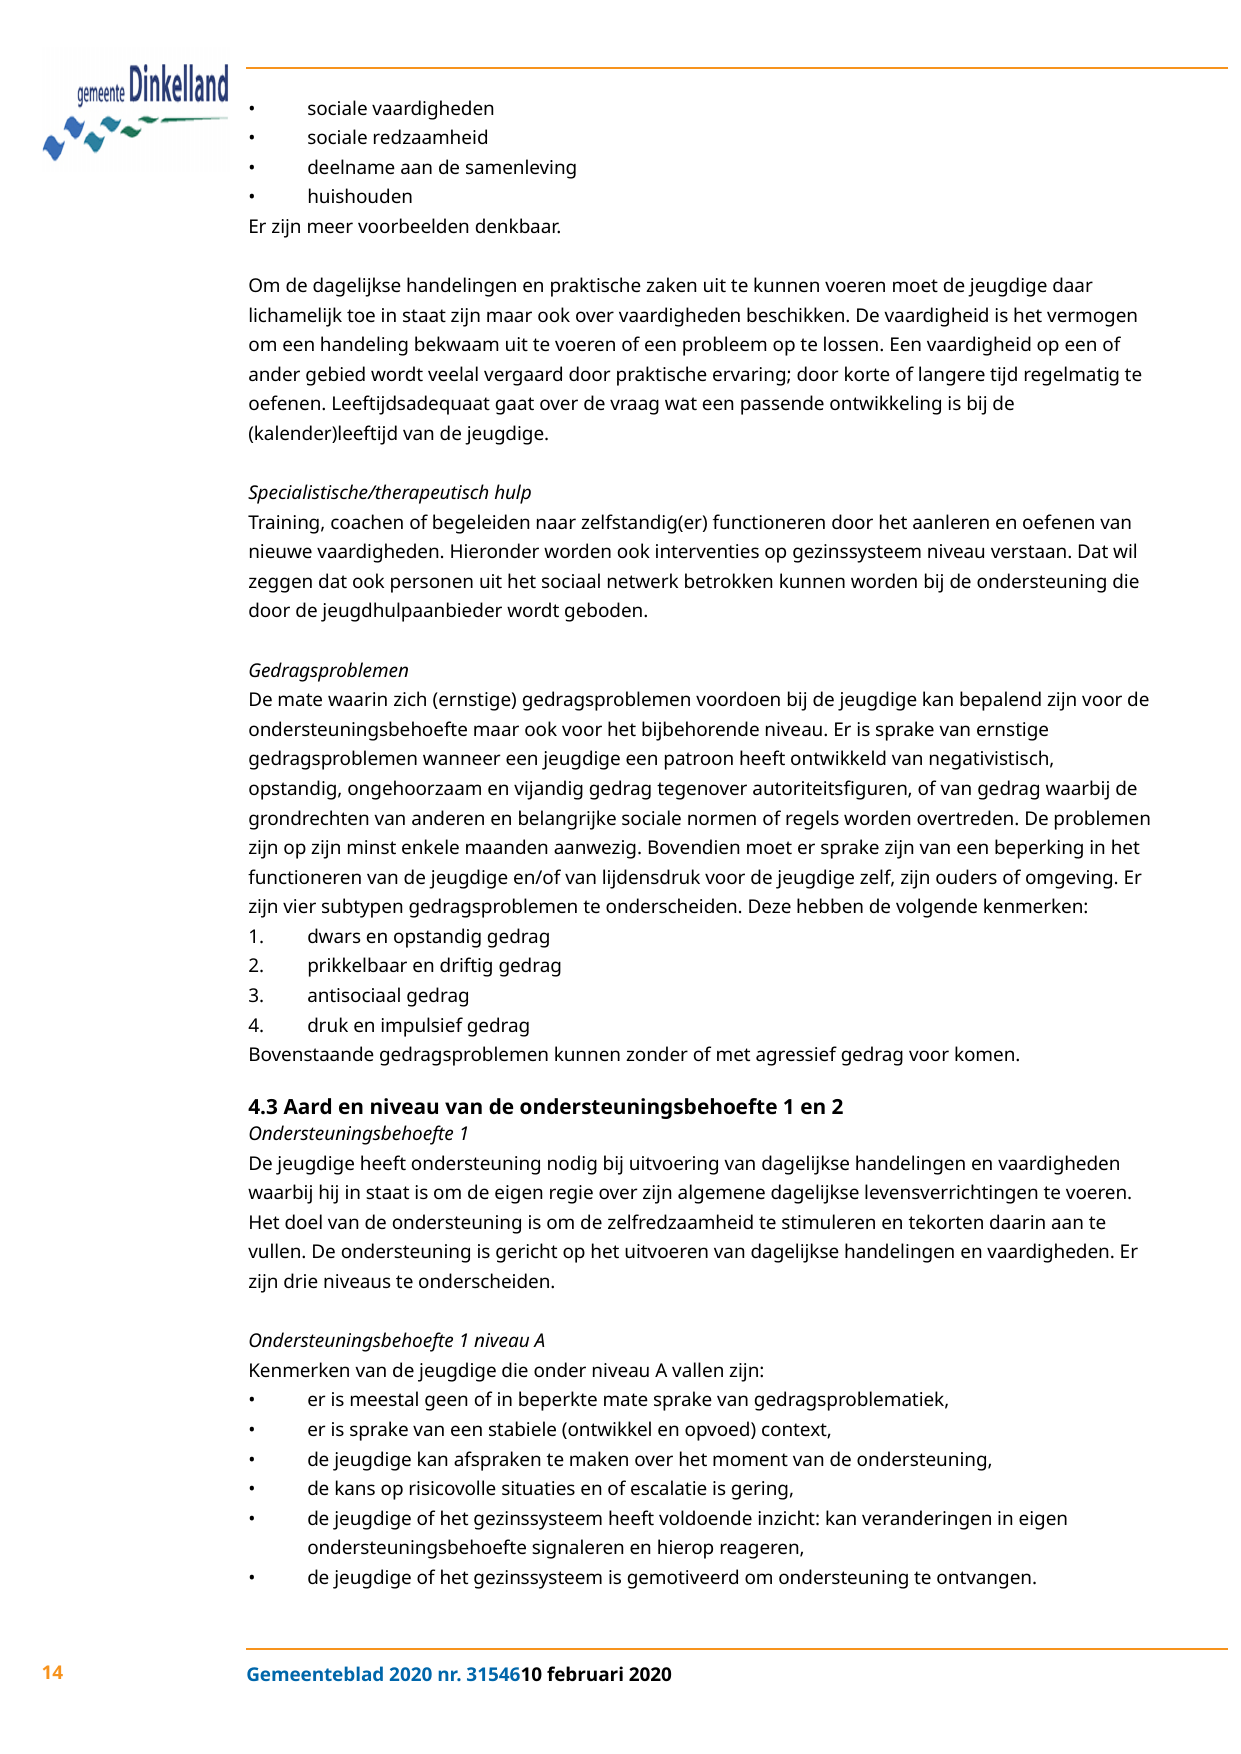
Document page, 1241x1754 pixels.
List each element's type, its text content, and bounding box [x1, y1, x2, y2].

list prikkelbaar en driftig gedrag [248, 953, 1152, 978]
text Bovenstaande gedragsproblemen kunnen zonder of met agressief gedrag voor komen. [248, 1041, 1152, 1067]
text Specialistische/therapeutisch hulp [248, 479, 1152, 505]
list dwars en opstandig gedrag [248, 923, 1152, 949]
text Kenmerken van de jeugdige die onder niveau A vallen zijn: [248, 1357, 1152, 1383]
picture [41, 47, 231, 172]
list er is meestal geen of in beperkte mate sprake van gedragsproblematiek, [248, 1387, 1152, 1412]
list deelname aan de samenleving [248, 154, 1152, 180]
list sociale vaardigheden [248, 95, 1152, 121]
list huishouden [248, 183, 1152, 209]
text Ondersteuningsbehoefte 1 niveau A [248, 1327, 1152, 1353]
text Training, coachen of begeleiden naar zelfstandig(er) functioneren door het aanleren en oefenen van nieuwe vaardigheden. Hieronder worden ook interventies op gezinssysteem niveau verstaan. Dat wil zeggen dat ook personen uit het sociaal netwerk betrokken kunnen worden bij de ondersteuning die door de jeugdhulpaanbieder wordt geboden. [248, 509, 1152, 623]
text Er zijn meer voorbeelden denkbaar. [248, 213, 1152, 239]
list antisociaal gedrag [248, 982, 1152, 1008]
text Ondersteuningsbehoefte 1 [248, 1120, 1152, 1146]
list de jeugdige kan afspraken te maken over het moment van de ondersteuning, [248, 1446, 1152, 1471]
list de kans op risicovolle situaties en of escalatie is gering, [248, 1475, 1152, 1501]
text Om de dagelijkse handelingen en praktische zaken uit te kunnen voeren moet de jeugdige daar lichamelijk toe in staat zijn maar ook over vaardigheden beschikken. De vaardigheid is het vermogen om een handeling bekwaam uit te voeren of een probleem op te lossen. Een vaardigheid op een of ander gebied wordt veelal vergaard door praktische ervaring; door korte of langere tijd regelmatig te oefenen. Leeftijdsadequaat gaat over de vraag wat een passende ontwikkeling is bij de (kalender)leeftijd van de jeugdige. [248, 272, 1152, 446]
list de jeugdige of het gezinssysteem is gemotiveerd om ondersteuning te ontvangen. [248, 1564, 1152, 1590]
text Gedragsproblemen [248, 657, 1152, 683]
text 4.3 Aard en niveau van de ondersteuningsbehoefte 1 en 2 [248, 1092, 1152, 1120]
text De jeugdige heeft ondersteuning nodig bij uitvoering van dagelijkse handelingen en vaardigheden waarbij hij in staat is om de eigen regie over zijn algemene dagelijkse levensverrichtingen te voeren. Het doel van de ondersteuning is om de zelfredzaamheid te stimuleren en tekorten daarin aan te vullen. De ondersteuning is gericht op het uitvoeren van dagelijkse handelingen en vaardigheden. Er zijn drie niveaus te onderscheiden. [248, 1150, 1152, 1294]
list er is sprake van een stabiele (ontwikkel en opvoed) context, [248, 1416, 1152, 1442]
list sociale redzaamheid [248, 124, 1152, 150]
text De mate waarin zich (ernstige) gedragsproblemen voordoen bij de jeugdige kan bepalend zijn voor de ondersteuningsbehoefte maar ook voor het bijbehorende niveau. Er is sprake van ernstige gedragsproblemen wanneer een jeugdige een patroon heeft ontwikkeld van negativistisch, opstandig, ongehoorzaam en vijandig gedrag tegenover autoriteitsfiguren, of van gedrag waarbij de grondrechten van anderen en belangrijke sociale normen of regels worden overtreden. De problemen zijn op zijn minst enkele maanden aanwezig. Bovendien moet er sprake zijn van een beperking in het functioneren van de jeugdige en/of van lijdensdruk voor de jeugdige zelf, zijn ouders of omgeving. Er zijn vier subtypen gedragsproblemen te onderscheiden. Deze hebben de volgende kenmerken: [248, 686, 1152, 919]
list de jeugdige of het gezinssysteem heeft voldoende inzicht: kan veranderingen in eigen ondersteuningsbehoefte signaleren en hierop reageren, [248, 1505, 1152, 1560]
list druk en impulsief gedrag [248, 1012, 1152, 1038]
